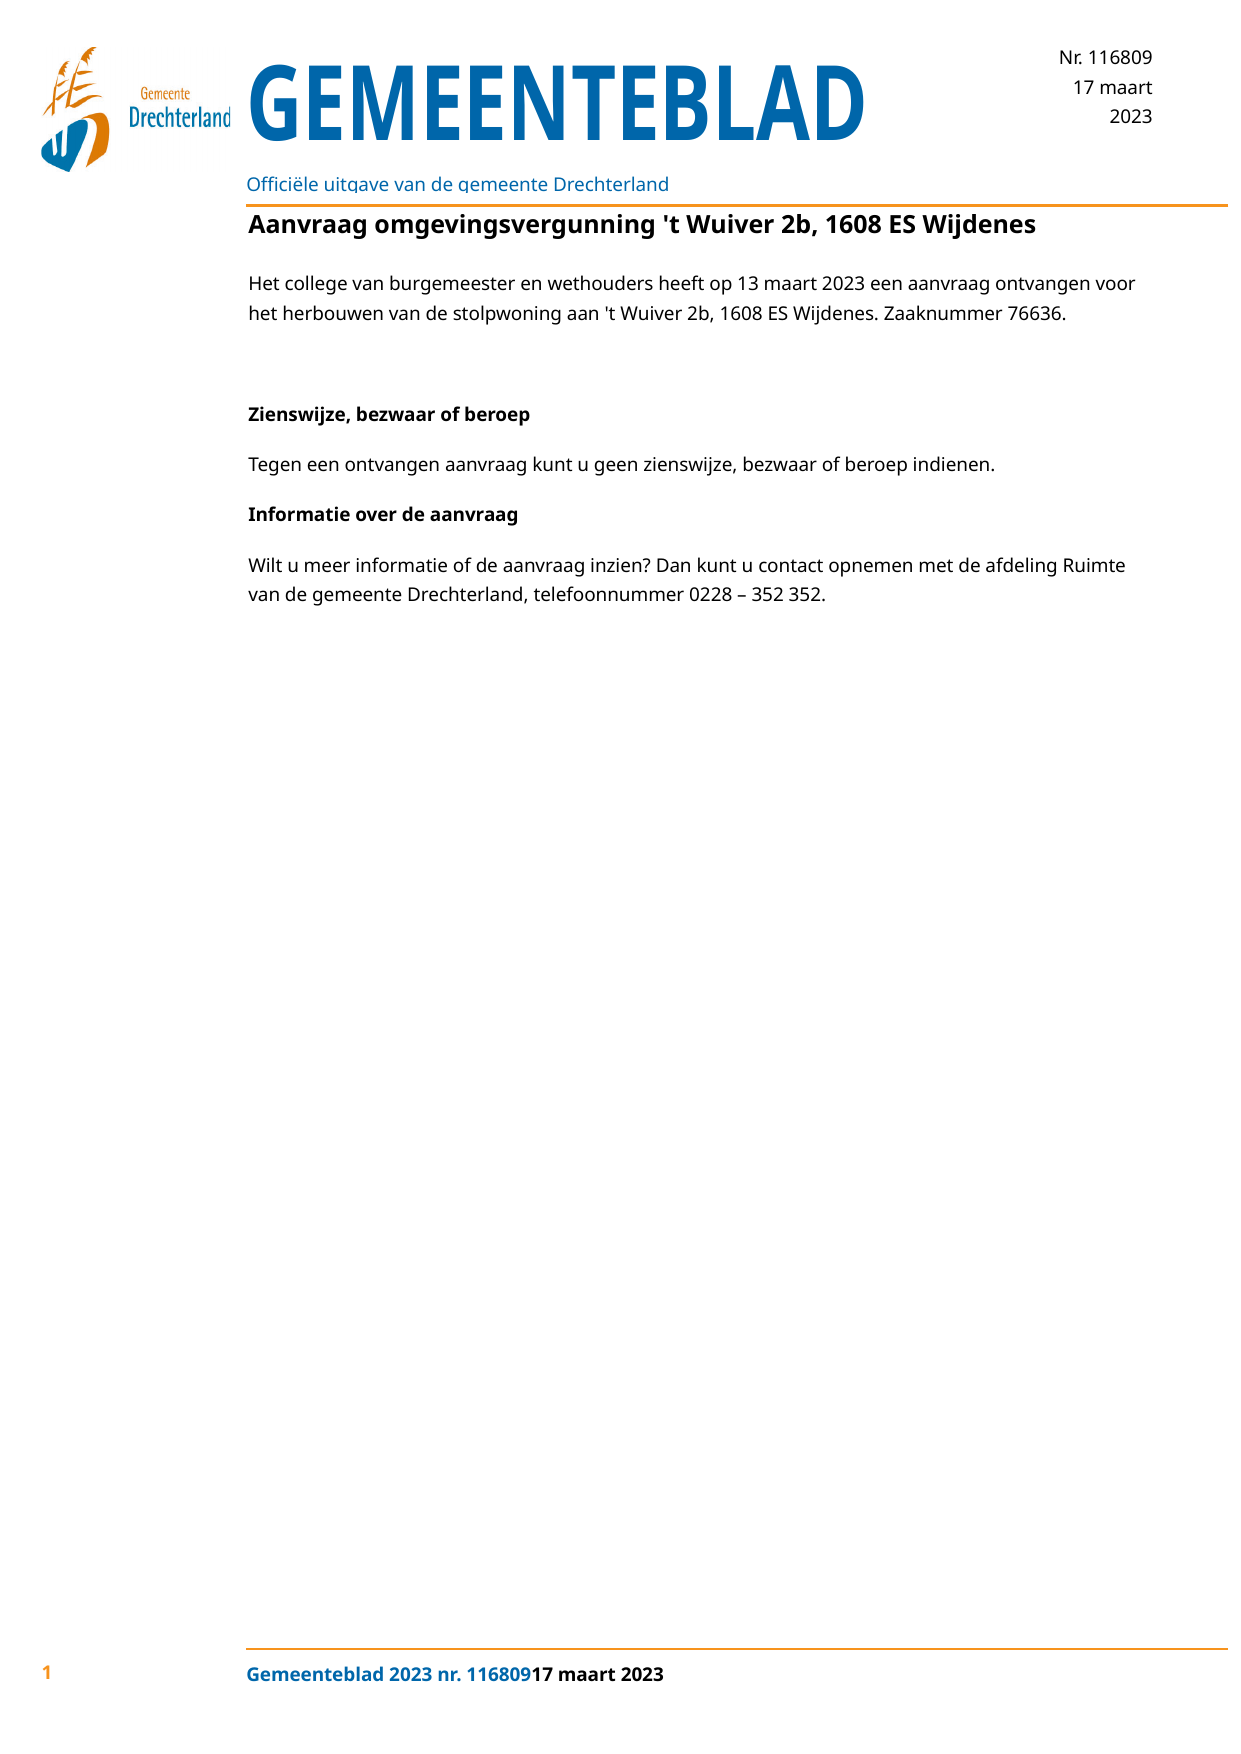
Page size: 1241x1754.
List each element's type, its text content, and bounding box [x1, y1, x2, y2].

text Tegen een ontvangen aanvraag kunt u geen zienswijze, bezwaar of beroep indienen. [248, 451, 1152, 477]
text Zienswijze, bezwaar of beroep [248, 401, 1152, 426]
picture [41, 158, 64, 172]
text Wilt u meer informatie of de aanvraag inzien? Dan kunt u contact opnemen met de afdeling Ruimte van de gemeente Drechterland, telefoonnummer 0228 – 352 352. [248, 552, 1152, 607]
text Het college van burgemeester en wethouders heeft op 13 maart 2023 een aanvraag ontvangen voor het herbouwen van de stolpwoning aan 't Wuiver 2b, 1608 ES Wijdenes. Zaaknummer 76636. [248, 270, 1152, 326]
text Aanvraag omgevingsvergunning 't Wuiver 2b, 1608 ES Wijdenes [248, 207, 1152, 241]
text Informatie over de aanvraag [248, 502, 1152, 527]
picture [226, 115, 231, 124]
picture [41, 47, 231, 172]
